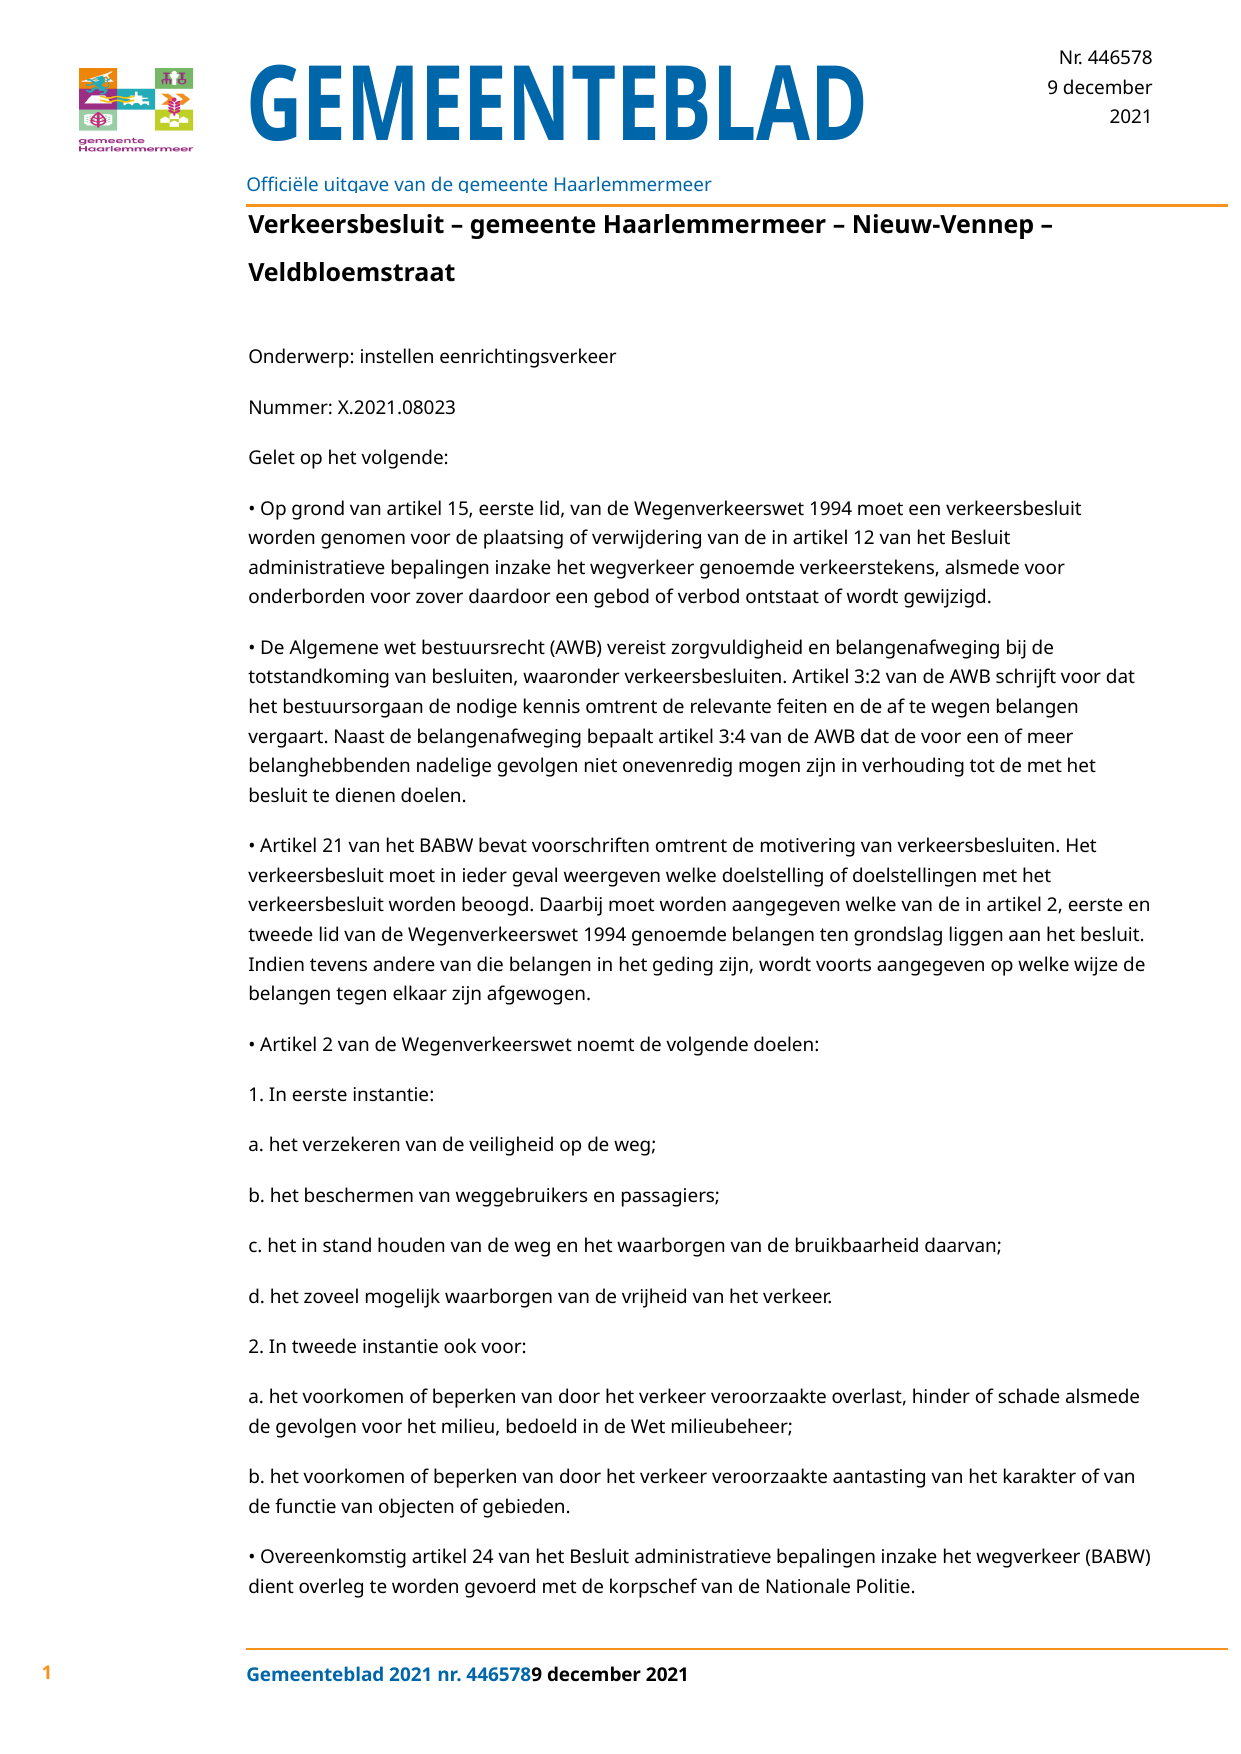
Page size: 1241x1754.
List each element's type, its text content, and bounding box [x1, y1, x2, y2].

text 1. In eerste instantie: [248, 1081, 1152, 1107]
text • Artikel 2 van de Wegenverkeerswet noemt de volgende doelen: [248, 1031, 1152, 1056]
text 2. In tweede instantie ook voor: [248, 1333, 1152, 1359]
text • De Algemene wet bestuursrecht (AWB) vereist zorgvuldigheid en belangenafweging bij de totstandkoming van besluiten, waaronder verkeersbesluiten. Artikel 3:2 van de AWB schrijft voor dat het bestuursorgaan de nodige kennis omtrent de relevante feiten en de af te wegen belangen vergaart. Naast de belangenafweging bepaalt artikel 3:4 van de AWB dat de voor een of meer belanghebbenden nadelige gevolgen niet onevenredig mogen zijn in verhouding tot de met het besluit te dienen doelen. [248, 634, 1152, 808]
text • Overeenkomstig artikel 24 van het Besluit administratieve bepalingen inzake het wegverkeer (BABW) dient overleg te worden gevoerd met de korpschef van de Nationale Politie. [248, 1544, 1152, 1599]
text b. het voorkomen of beperken van door het verkeer veroorzaakte aantasting van het karakter of van de functie van objecten of gebieden. [248, 1464, 1152, 1519]
text a. het verzekeren van de veiligheid op de weg; [248, 1132, 1152, 1157]
text a. het voorkomen of beperken van door het verkeer veroorzaakte overlast, hinder of schade alsmede de gevolgen voor het milieu, bedoeld in de Wet milieubeheer; [248, 1384, 1152, 1439]
picture [41, 47, 231, 172]
text b. het beschermen van weggebruikers en passagiers; [248, 1182, 1152, 1208]
text Nummer: X.2021.08023 [248, 394, 1152, 420]
text Verkeersbesluit – gemeente Haarlemmermeer – Nieuw-Vennep – Veldbloemstraat [248, 207, 1152, 288]
text Onderwerp: instellen eenrichtingsverkeer [248, 344, 1152, 369]
text • Artikel 21 van het BABW bevat voorschriften omtrent de motivering van verkeersbesluiten. Het verkeersbesluit moet in ieder geval weergeven welke doelstelling of doelstellingen met het verkeersbesluit worden beoogd. Daarbij moet worden aangegeven welke van de in artikel 2, eerste en tweede lid van de Wegenverkeerswet 1994 genoemde belangen ten grondslag liggen aan het besluit. Indien tevens andere van die belangen in het geding zijn, wordt voorts aangegeven op welke wijze de belangen tegen elkaar zijn afgewogen. [248, 832, 1152, 1006]
text Gelet op het volgende: [248, 444, 1152, 470]
text • Op grond van artikel 15, eerste lid, van de Wegenverkeerswet 1994 moet een verkeersbesluit worden genomen voor de plaatsing of verwijdering van de in artikel 12 van het Besluit administratieve bepalingen inzake het wegverkeer genoemde verkeerstekens, alsmede voor onderborden voor zover daardoor een gebod of verbod ontstaat of wordt gewijzigd. [248, 495, 1152, 609]
text c. het in stand houden van de weg en het waarborgen van de bruikbaarheid daarvan; [248, 1232, 1152, 1258]
text d. het zoveel mogelijk waarborgen van de vrijheid van het verkeer. [248, 1283, 1152, 1308]
